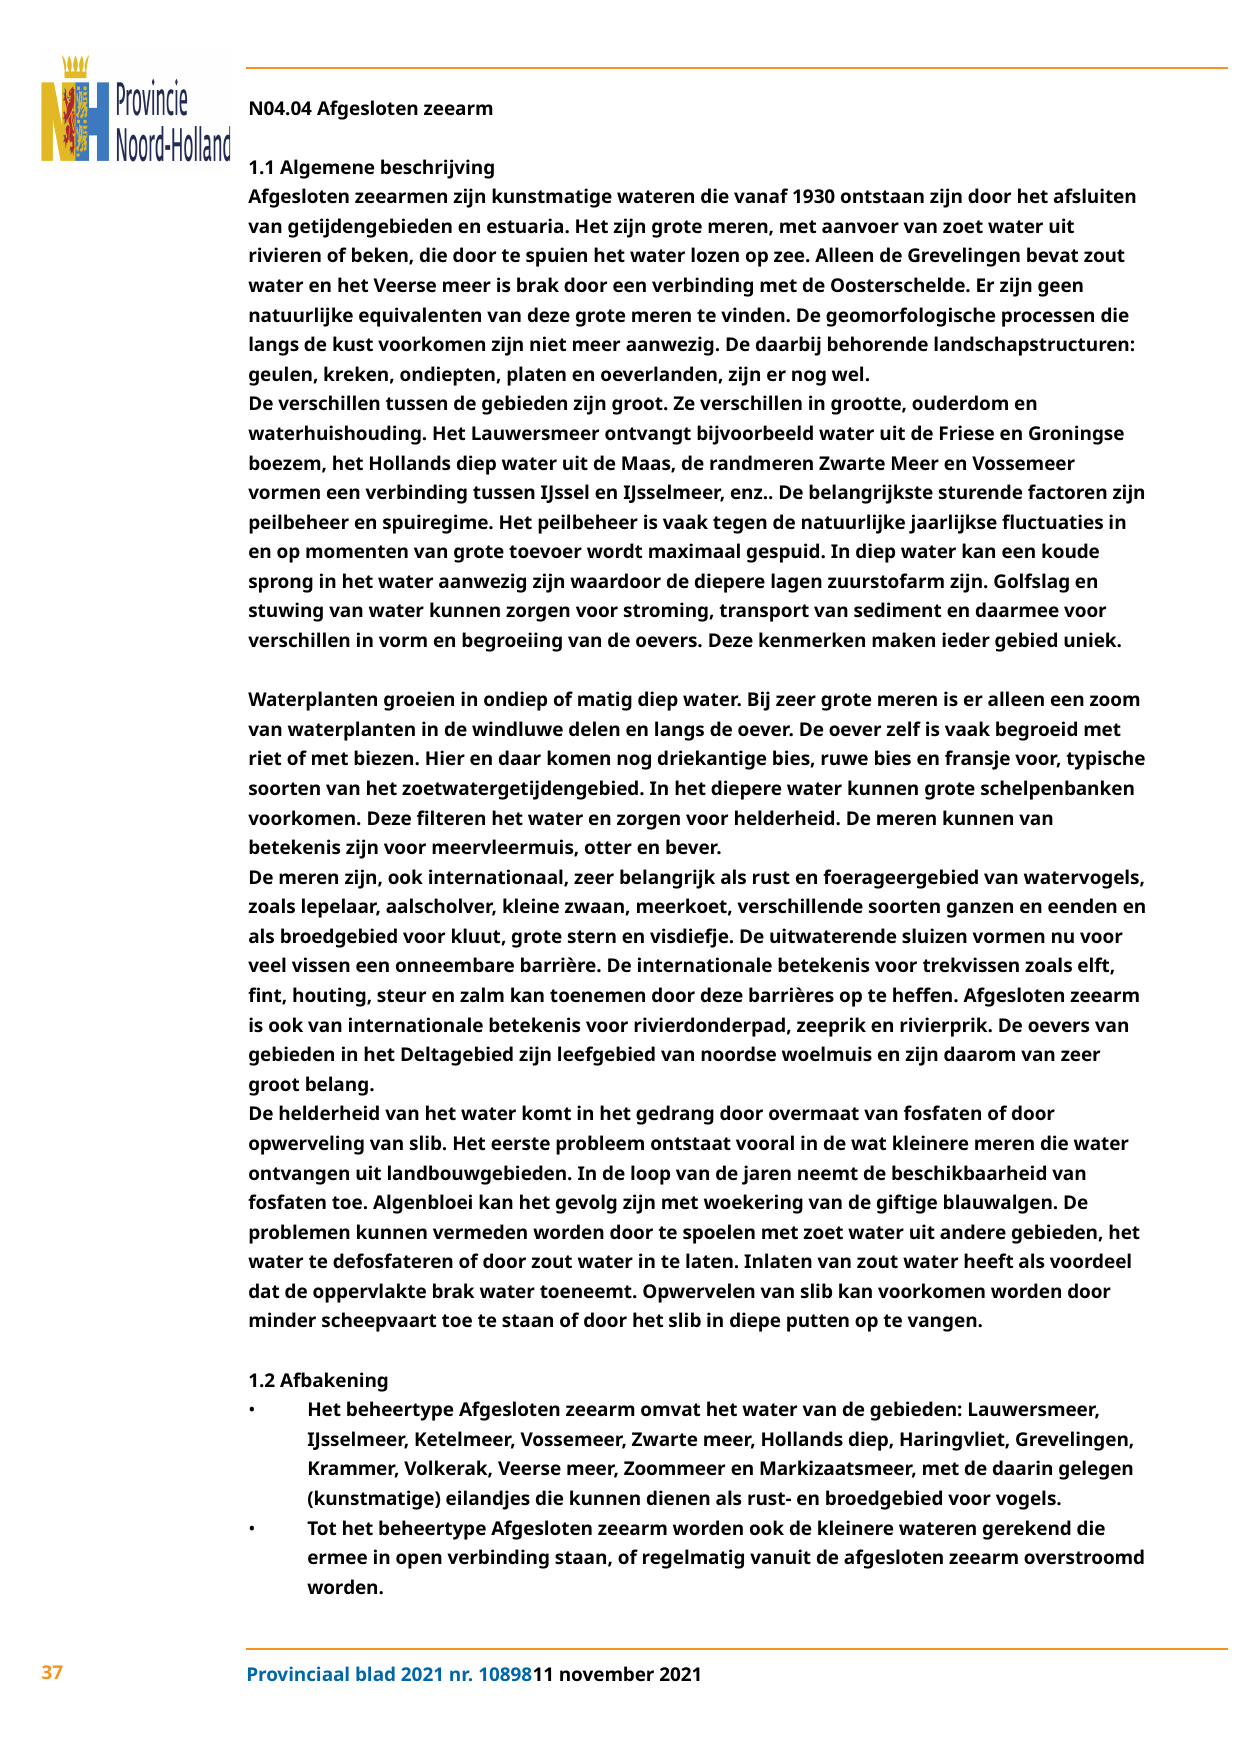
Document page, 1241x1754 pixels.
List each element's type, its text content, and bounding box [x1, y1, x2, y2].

text De helderheid van het water komt in het gedrang door overmaat van fosfaten of door opwerveling van slib. Het eerste probleem ontstaat vooral in de wat kleinere meren die water ontvangen uit landbouwgebieden. In de loop van de jaren neemt de beschikbaarheid van fosfaten toe. Algenbloei kan het gevolg zijn met woekering van de giftige blauwalgen. De problemen kunnen vermeden worden door te spoelen met zoet water uit andere gebieden, het water te defosfateren of door zout water in te laten. Inlaten van zout water heeft als voordeel dat de oppervlakte brak water toeneemt. Opwervelen van slib kan voorkomen worden door minder scheepvaart toe te staan of door het slib in diepe putten op te vangen. [248, 1101, 1152, 1333]
text De verschillen tussen de gebieden zijn groot. Ze verschillen in grootte, ouderdom en waterhuishouding. Het Lauwersmeer ontvangt bijvoorbeeld water uit de Friese en Groningse boezem, het Hollands diep water uit de Maas, de randmeren Zwarte Meer en Vossemeer vormen een verbinding tussen IJssel en IJsselmeer, enz.. De belangrijkste sturende factoren zijn peilbeheer en spuiregime. Het peilbeheer is vaak tegen de natuurlijke jaarlijkse fluctuaties in en op momenten van grote toevoer wordt maximaal gespuid. In diep water kan een koude sprong in het water aanwezig zijn waardoor de diepere lagen zuurstofarm zijn. Golfslag en stuwing van water kunnen zorgen voor stroming, transport van sediment en daarmee voor verschillen in vorm en begroeiing van de oevers. Deze kenmerken maken ieder gebied uniek. [248, 391, 1152, 653]
text 1.1 Algemene beschrijving [248, 154, 1152, 180]
text N04.04 Afgesloten zeearm [248, 95, 1152, 121]
text De meren zijn, ook internationaal, zeer belangrijk als rust en foerageergebied van watervogels, zoals lepelaar, aalscholver, kleine zwaan, meerkoet, verschillende soorten ganzen en eenden en als broedgebied voor kluut, grote stern en visdiefje. De uitwaterende sluizen vormen nu voor veel vissen een onneembare barrière. De internationale betekenis voor trekvissen zoals elft, fint, houting, steur en zalm kan toenemen door deze barrières op te heffen. Afgesloten zeearm is ook van internationale betekenis voor rivierdonderpad, zeeprik en rivierprik. De oevers van gebieden in het Deltagebied zijn leefgebied van noordse woelmuis en zijn daarom van zeer groot belang. [248, 864, 1152, 1097]
text Waterplanten groeien in ondiep of matig diep water. Bij zeer grote meren is er alleen een zoom van waterplanten in de windluwe delen en langs de oever. De oever zelf is vaak begroeid met riet of met biezen. Hier en daar komen nog driekantige bies, ruwe bies en fransje voor, typische soorten van het zoetwatergetijdengebied. In het diepere water kunnen grote schelpenbanken voorkomen. Deze filteren het water en zorgen voor helderheid. De meren kunnen van betekenis zijn voor meervleermuis, otter en bever. [248, 686, 1152, 860]
list Het beheertype Afgesloten zeearm omvat het water van de gebieden: Lauwersmeer, IJsselmeer, Ketelmeer, Vossemeer, Zwarte meer, Hollands diep, Haringvliet, Grevelingen, Krammer, Volkerak, Veerse meer, Zoommeer en Markizaatsmeer, met de daarin gelegen (kunstmatige) eilandjes die kunnen dienen als rust- en broedgebied voor vogels. [248, 1396, 1152, 1511]
text Afgesloten zeearmen zijn kunstmatige wateren die vanaf 1930 ontstaan zijn door het afsluiten van getijdengebieden en estuaria. Het zijn grote meren, met aanvoer van zoet water uit rivieren of beken, die door te spuien het water lozen op zee. Alleen de Grevelingen bevat zout water en het Veerse meer is brak door een verbinding met de Oosterschelde. Er zijn geen natuurlijke equivalenten van deze grote meren te vinden. De geomorfologische processen die langs de kust voorkomen zijn niet meer aanwezig. De daarbij behorende landschapstructuren: geulen, kreken, ondiepten, platen en oeverlanden, zijn er nog wel. [248, 183, 1152, 387]
list Tot het beheertype Afgesloten zeearm worden ook de kleinere wateren gerekend die ermee in open verbinding staan, of regelmatig vanuit de afgesloten zeearm overstroomd worden. [248, 1515, 1152, 1600]
picture [41, 47, 231, 172]
text 1.2 Afbakening [248, 1367, 1152, 1393]
